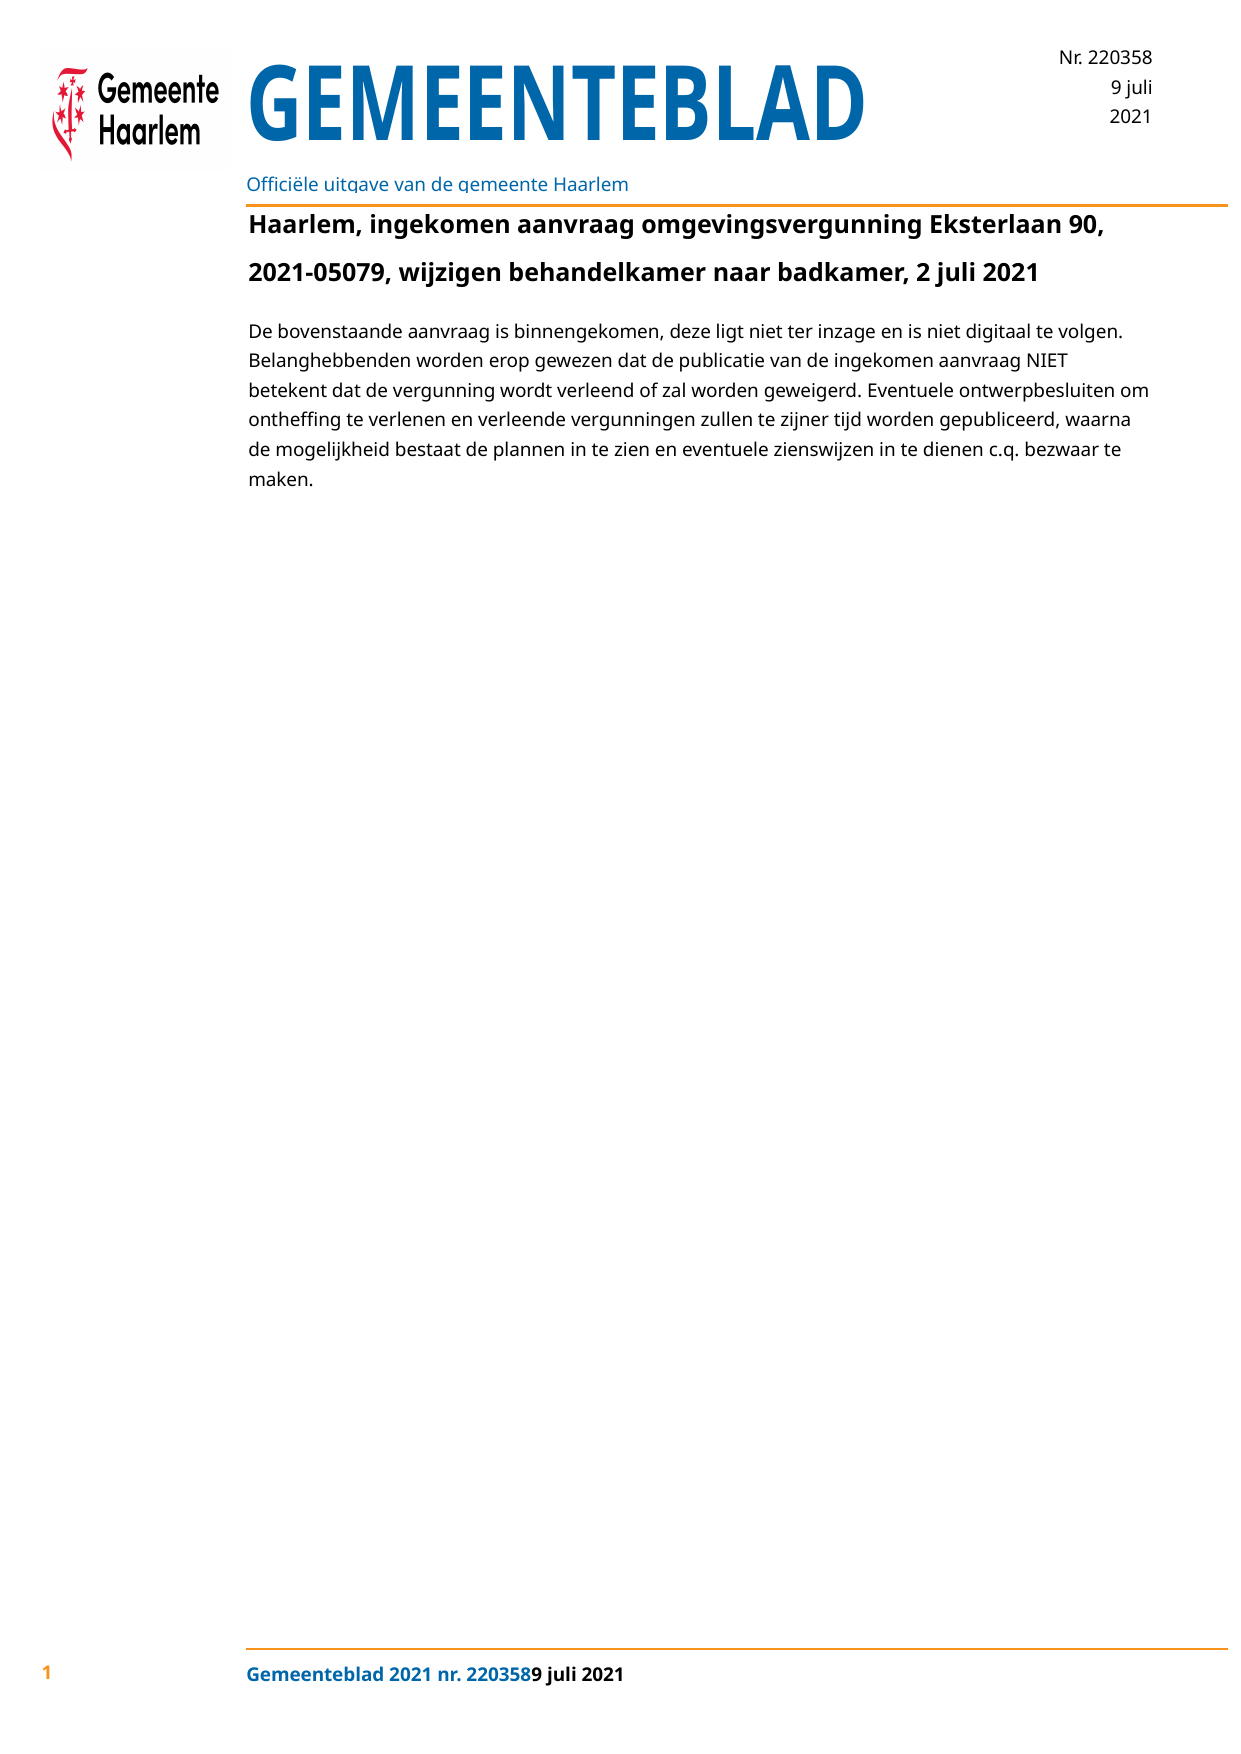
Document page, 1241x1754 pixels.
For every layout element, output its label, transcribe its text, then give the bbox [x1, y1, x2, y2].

text Haarlem, ingekomen aanvraag omgevingsvergunning Eksterlaan 90, 2021-05079, wijzigen behandelkamer naar badkamer, 2 juli 2021 [248, 207, 1152, 288]
text De bovenstaande aanvraag is binnengekomen, deze ligt niet ter inzage en is niet digitaal te volgen. Belanghebbenden worden erop gewezen dat de publicatie van de ingekomen aanvraag NIET betekent dat de vergunning wordt verleend of zal worden geweigerd. Eventuele ontwerpbesluiten om ontheffing te verlenen en verleende vergunningen zullen te zijner tijd worden gepubliceerd, waarna de mogelijkheid bestaat de plannen in te zien en eventuele zienswijzen in te dienen c.q. bezwaar te maken. [248, 318, 1152, 492]
picture [41, 47, 231, 172]
